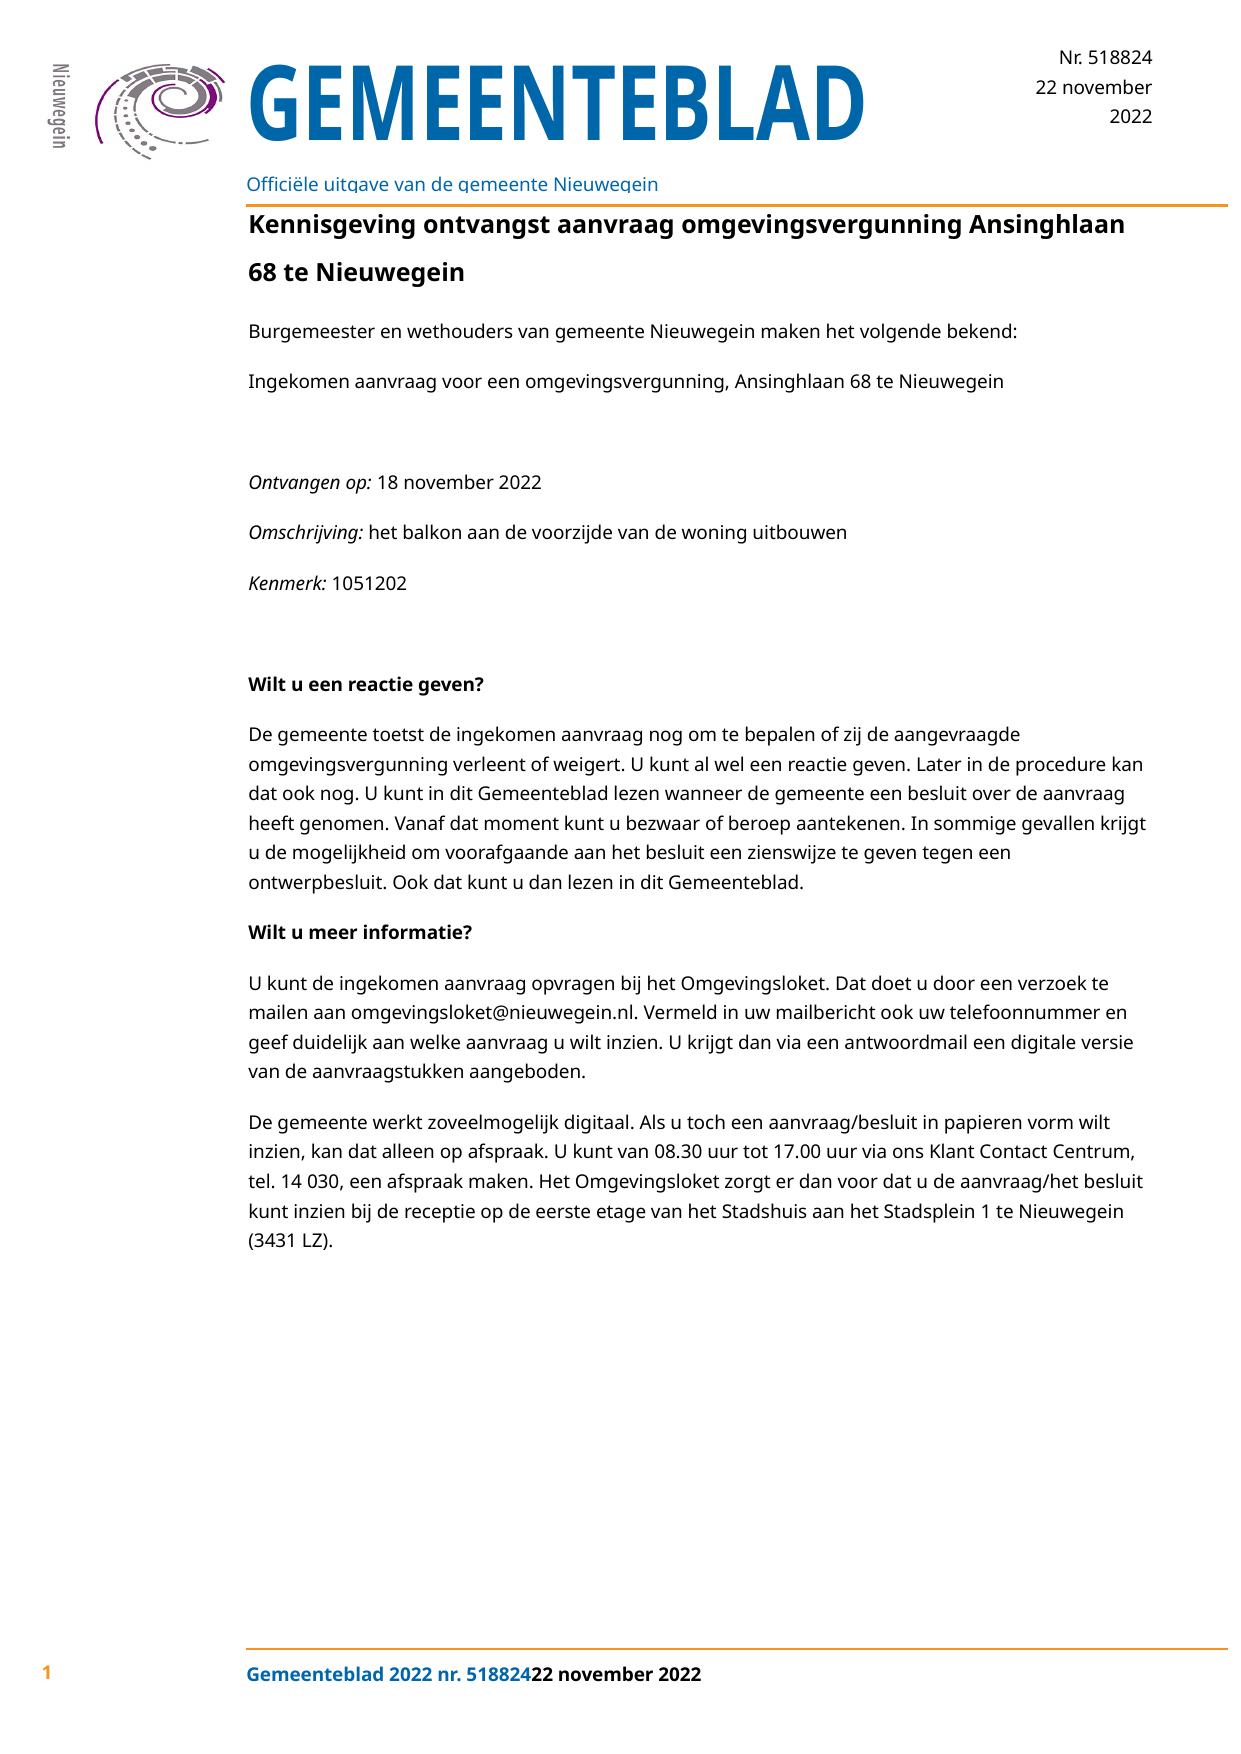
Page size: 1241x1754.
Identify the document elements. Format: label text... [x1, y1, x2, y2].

picture [41, 47, 231, 172]
text Wilt u een reactie geven? [248, 671, 1152, 697]
text Ingekomen aanvraag voor een omgevingsvergunning, Ansinghlaan 68 te Nieuwegein [248, 368, 1152, 394]
text De gemeente toetst de ingekomen aanvraag nog om te bepalen of zij de aangevraagde omgevingsvergunning verleent of weigert. U kunt al wel een reactie geven. Later in de procedure kan dat ook nog. U kunt in dit Gemeenteblad lezen wanneer de gemeente een besluit over de aanvraag heeft genomen. Vanaf dat moment kunt u bezwaar of beroep aantekenen. In sommige gevallen krijgt u de mogelijkheid om voorafgaande aan het besluit een zienswijze te geven tegen een ontwerpbesluit. Ook dat kunt u dan lezen in dit Gemeenteblad. [248, 721, 1152, 895]
text Kennisgeving ontvangst aanvraag omgevingsvergunning Ansinghlaan 68 te Nieuwegein [248, 207, 1152, 288]
text Wilt u meer informatie? [248, 919, 1152, 945]
text Ontvangen op: 18 november 2022 [248, 469, 1152, 495]
text Omschrijving: het balkon aan de voorzijde van de woning uitbouwen [248, 519, 1152, 545]
text Kenmerk: 1051202 [248, 570, 1152, 596]
text De gemeente werkt zoveelmogelijk digitaal. Als u toch een aanvraag/besluit in papieren vorm wilt inzien, kan dat alleen op afspraak. U kunt van 08.30 uur tot 17.00 uur via ons Klant Contact Centrum, tel. 14 030, een afspraak maken. Het Omgevingsloket zorgt er dan voor dat u de aanvraag/het besluit kunt inzien bij de receptie op de eerste etage van het Stadshuis aan het Stadsplein 1 te Nieuwegein (3431 LZ). [248, 1109, 1152, 1253]
text Burgemeester en wethouders van gemeente Nieuwegein maken het volgende bekend: [248, 318, 1152, 344]
text U kunt de ingekomen aanvraag opvragen bij het Omgevingsloket. Dat doet u door een verzoek te mailen aan omgevingsloket@nieuwegein.nl. Vermeld in uw mailbericht ook uw telefoonnummer en geef duidelijk aan welke aanvraag u wilt inzien. U krijgt dan via een antwoordmail een digitale versie van de aanvraagstukken aangeboden. [248, 970, 1152, 1084]
